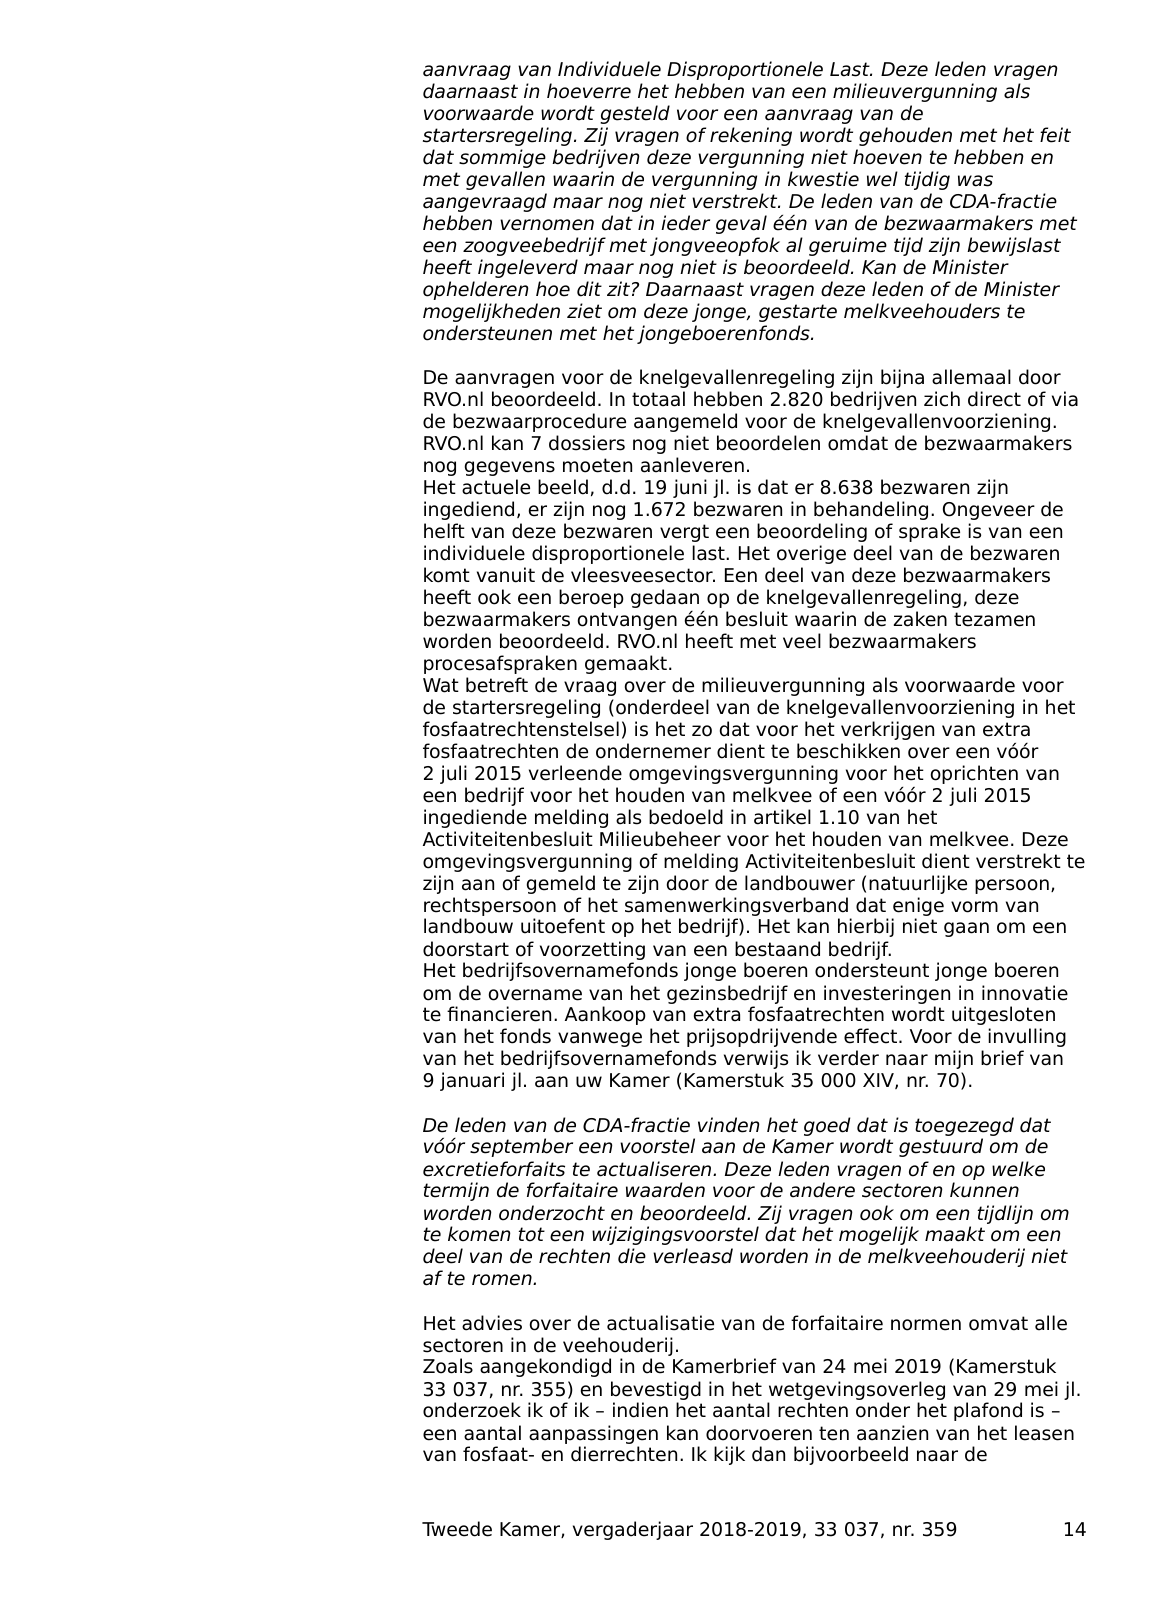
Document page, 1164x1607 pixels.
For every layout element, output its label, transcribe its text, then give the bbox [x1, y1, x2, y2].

text Wat betreft de vraag over de milieuvergunning als voorwaarde voor de startersregeling (onderdeel van de knelgevallenvoorziening in het fosfaatrechtenstelsel) is het zo dat voor het verkrijgen van extra fosfaatrechten de ondernemer dient te beschikken over een vóór 2 juli 2015 verleende omgevingsvergunning voor het oprichten van een bedrijf voor het houden van melkvee of een vóór 2 juli 2015 ingediende melding als bedoeld in artikel 1.10 van het Activiteitenbesluit Milieubeheer voor het houden van melkvee. Deze omgevingsvergunning of melding Activiteitenbesluit dient verstrekt te zijn aan of gemeld te zijn door de landbouwer (natuurlijke persoon, rechtspersoon of het samenwerkingsverband dat enige vorm van landbouw uitoefent op het bedrijf). Het kan hierbij niet gaan om een doorstart of voorzetting van een bestaand bedrijf. [422, 675, 1087, 960]
text Het bedrijfsovernamefonds jonge boeren ondersteunt jonge boeren om de overname van het gezinsbedrijf en investeringen in innovatie te financieren. Aankoop van extra fosfaatrechten wordt uitgesloten van het fonds vanwege het prijsopdrijvende effect. Voor de invulling van het bedrijfsovernamefonds verwijs ik verder naar mijn brief van 9 januari jl. aan uw Kamer (Kamerstuk 35 000 XIV, nr. 70). [422, 960, 1087, 1092]
text De leden van de CDA-fractie vinden het goed dat is toegezegd dat vóór september een voorstel aan de Kamer wordt gestuurd om de excretieforfaits te actualiseren. Deze leden vragen of en op welke termijn de forfaitaire waarden voor de andere sectoren kunnen worden onderzocht en beoordeeld. Zij vragen ook om een tijdlijn om te komen tot een wijzigingsvoorstel dat het mogelijk maakt om een deel van de rechten die verleasd worden in de melkveehouderij niet af te romen. [422, 1114, 1087, 1290]
text Zoals aangekondigd in de Kamerbrief van 24 mei 2019 (Kamerstuk 33 037, nr. 355) en bevestigd in het wetgevingsoverleg van 29 mei jl. onderzoek ik of ik – indien het aantal rechten onder het plafond is – een aantal aanpassingen kan doorvoeren ten aanzien van het leasen van fosfaat- en dierrechten. Ik kijk dan bijvoorbeeld naar de [422, 1356, 1087, 1466]
text De aanvragen voor de knelgevallenregeling zijn bijna allemaal door RVO.nl beoordeeld. In totaal hebben 2.820 bedrijven zich direct of via de bezwaarprocedure aangemeld voor de knelgevallenvoorziening. RVO.nl kan 7 dossiers nog niet beoordelen omdat de bezwaarmakers nog gegevens moeten aanleveren. [422, 367, 1087, 477]
text aanvraag van Individuele Disproportionele Last. Deze leden vragen daarnaast in hoeverre het hebben van een milieuvergunning als voorwaarde wordt gesteld voor een aanvraag van de startersregeling. Zij vragen of rekening wordt gehouden met het feit dat sommige bedrijven deze vergunning niet hoeven te hebben en met gevallen waarin de vergunning in kwestie wel tijdig was aangevraagd maar nog niet verstrekt. De leden van de CDA-fractie hebben vernomen dat in ieder geval één van de bezwaarmakers met een zoogveebedrijf met jongveeopfok al geruime tijd zijn bewijslast heeft ingeleverd maar nog niet is beoordeeld. Kan de Minister ophelderen hoe dit zit? Daarnaast vragen deze leden of de Minister mogelijkheden ziet om deze jonge, gestarte melkveehouders te ondersteunen met het jongeboerenfonds. [422, 59, 1087, 345]
text Het advies over de actualisatie van de forfaitaire normen omvat alle sectoren in de veehouderij. [422, 1312, 1087, 1356]
text Het actuele beeld, d.d. 19 juni jl. is dat er 8.638 bezwaren zijn ingediend, er zijn nog 1.672 bezwaren in behandeling. Ongeveer de helft van deze bezwaren vergt een beoordeling of sprake is van een individuele disproportionele last. Het overige deel van de bezwaren komt vanuit de vleesveesector. Een deel van deze bezwaarmakers heeft ook een beroep gedaan op de knelgevallenregeling, deze bezwaarmakers ontvangen één besluit waarin de zaken tezamen worden beoordeeld. RVO.nl heeft met veel bezwaarmakers procesafspraken gemaakt. [422, 477, 1087, 675]
